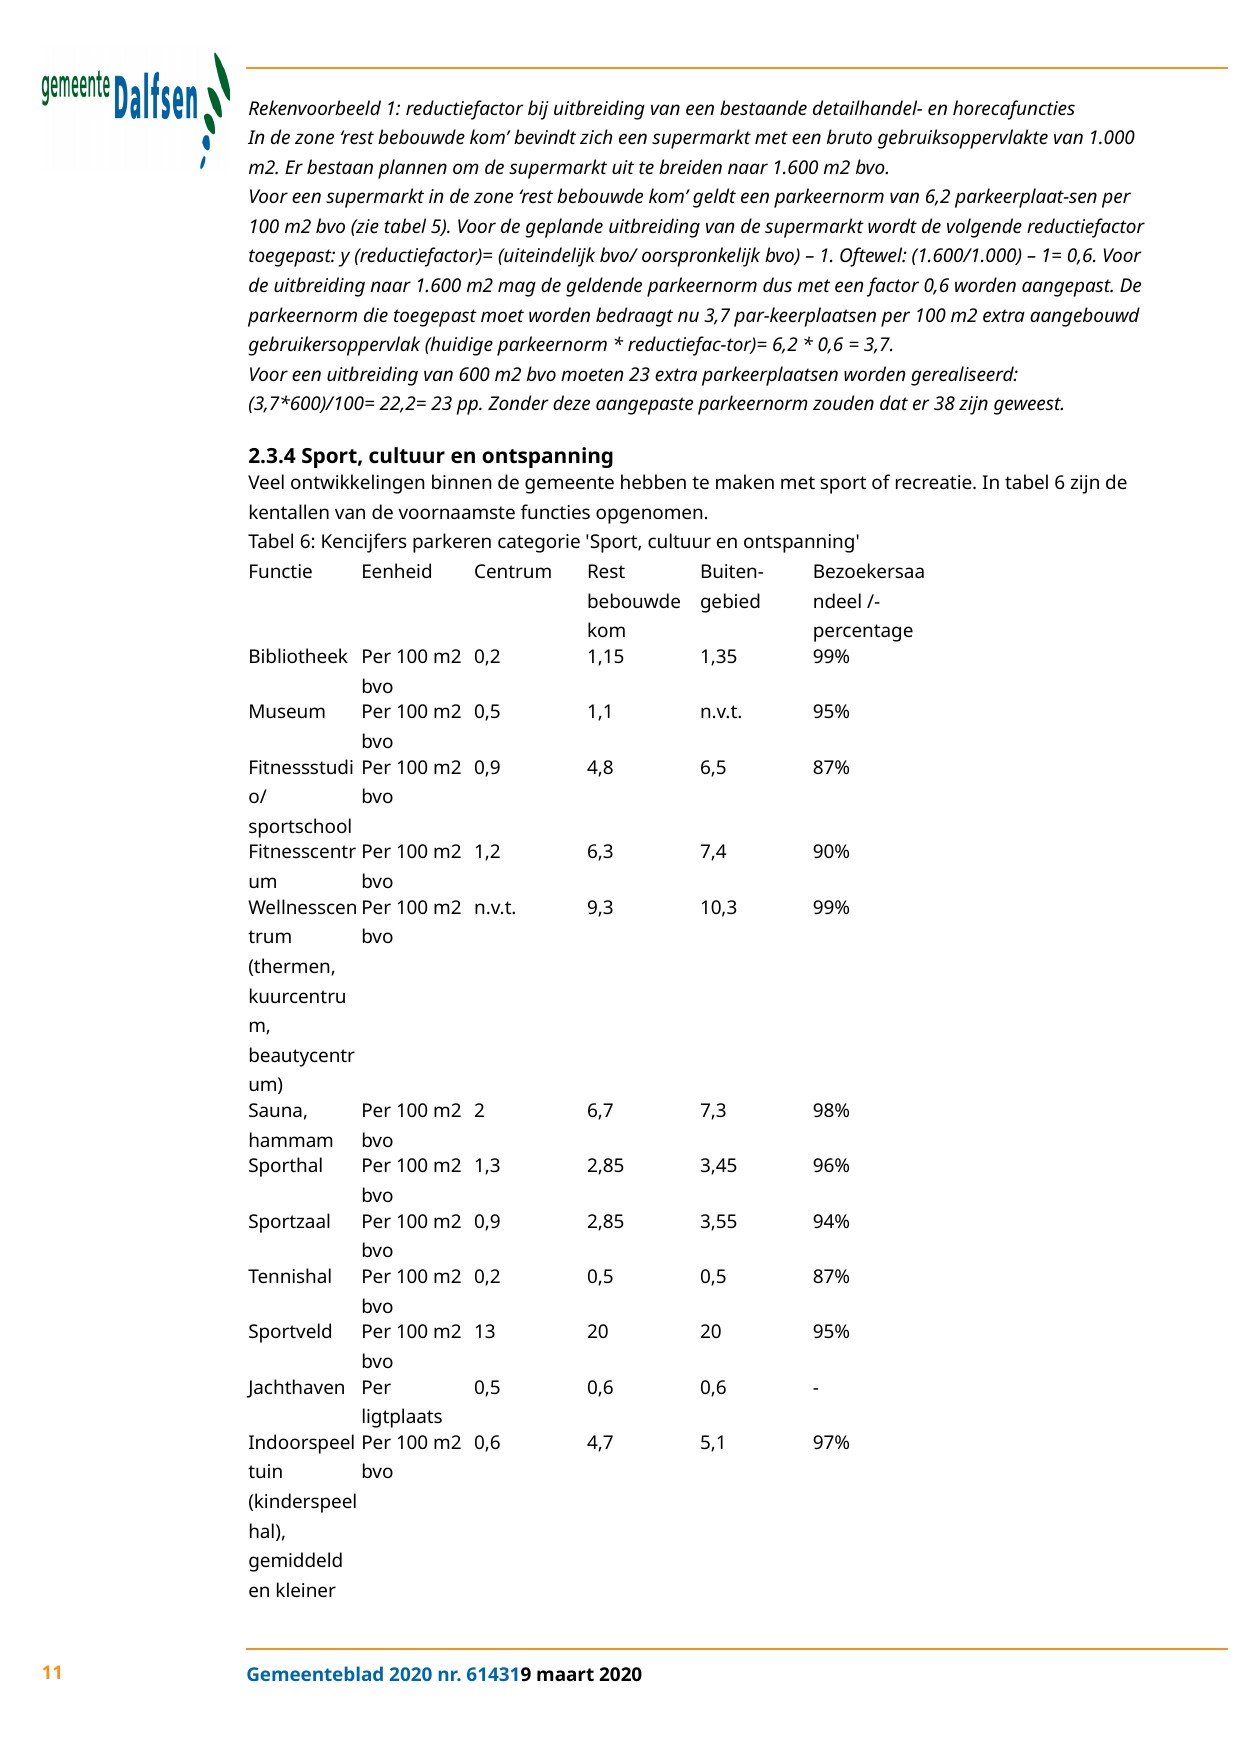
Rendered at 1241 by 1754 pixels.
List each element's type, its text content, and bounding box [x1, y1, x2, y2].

text Voor een uitbreiding van 600 m2 bvo moeten 23 extra parkeerplaatsen worden gerealiseerd: (3,7*600)/100= 22,2= 23 pp. Zonder deze aangepaste parkeernorm zouden dat er 38 zijn geweest. [248, 361, 1152, 416]
table_cell Wellnesscentrum (thermen, kuurcentrum, beautycentrum) [248, 894, 361, 1097]
table_cell Sportveld [248, 1319, 361, 1374]
table_cell Museum [248, 699, 361, 754]
table_cell 7,4 [700, 839, 813, 894]
text 2.3.4 Sport, cultuur en ontspanning [248, 441, 1152, 469]
table_cell 3,55 [700, 1208, 813, 1263]
table_cell 99% [813, 894, 926, 1097]
table_cell 2,85 [587, 1208, 700, 1263]
table_cell Per 100 m2 bvo [361, 754, 474, 839]
table_cell 0,6 [700, 1374, 813, 1429]
table_cell 10,3 [700, 894, 813, 1097]
table_cell 95% [813, 1319, 926, 1374]
table_cell 0,2 [474, 1263, 587, 1318]
table_cell Per ligtplaats [361, 1374, 474, 1429]
table_cell 2 [474, 1097, 587, 1153]
table_cell 87% [813, 754, 926, 839]
table_cell 95% [813, 699, 926, 754]
table_cell Jachthaven [248, 1374, 361, 1429]
table_cell 20 [587, 1319, 700, 1374]
table_header Functie [248, 558, 361, 643]
table_header Eenheid [361, 558, 474, 643]
text Voor een supermarkt in de zone ‘rest bebouwde kom’ geldt een parkeernorm van 6,2 parkeerplaat-sen per 100 m2 bvo (zie tabel 5). Voor de geplande uitbreiding van de supermarkt wordt de volgende reductiefactor toegepast: y (reductiefactor)= (uiteindelijk bvo/ oorspronkelijk bvo) – 1. Oftewel: (1.600/1.000) – 1= 0,6. Voor de uitbreiding naar 1.600 m2 mag de geldende parkeernorm dus met een factor 0,6 worden aangepast. De parkeernorm die toegepast moet worden bedraagt nu 3,7 par-keerplaatsen per 100 m2 extra aangebouwd gebruikersoppervlak (huidige parkeernorm * reductiefac-tor)= 6,2 * 0,6 = 3,7. [248, 183, 1152, 357]
table_cell n.v.t. [700, 699, 813, 754]
text Rekenvoorbeeld 1: reductiefactor bij uitbreiding van een bestaande detailhandel- en horecafuncties [248, 95, 1152, 121]
table_cell n.v.t. [474, 894, 587, 1097]
text Tabel 6: Kencijfers parkeren categorie 'Sport, cultuur en ontspanning' [248, 529, 1152, 554]
table_header Buiten-gebied [700, 558, 813, 643]
table_cell 0,5 [700, 1263, 813, 1318]
table_cell 4,7 [587, 1429, 700, 1603]
table_header Rest bebouwde kom [587, 558, 700, 643]
table_cell Per 100 m2 bvo [361, 1263, 474, 1318]
table_cell 87% [813, 1263, 926, 1318]
picture [41, 47, 231, 172]
table_cell 0,5 [474, 699, 587, 754]
table_cell 0,9 [474, 754, 587, 839]
table_cell Indoorspeeltuin (kinderspeelhal), gemiddeld en kleiner [248, 1429, 361, 1603]
table_cell 7,3 [700, 1097, 813, 1153]
table_cell Per 100 m2 bvo [361, 894, 474, 1097]
table_cell Sportzaal [248, 1208, 361, 1263]
table_cell Fitnessstudio/sportschool [248, 754, 361, 839]
table_cell Per 100 m2 bvo [361, 1429, 474, 1603]
table_cell 3,45 [700, 1153, 813, 1208]
table_cell 0,9 [474, 1208, 587, 1263]
table_header Centrum [474, 558, 587, 643]
table_cell 1,3 [474, 1153, 587, 1208]
table_cell 99% [813, 643, 926, 698]
table_cell Per 100 m2 bvo [361, 839, 474, 894]
table_cell 0,5 [587, 1263, 700, 1318]
table_cell Per 100 m2 bvo [361, 1208, 474, 1263]
table_cell 6,5 [700, 754, 813, 839]
table_cell 0,5 [474, 1374, 587, 1429]
text In de zone ‘rest bebouwde kom’ bevindt zich een supermarkt met een bruto gebruiksoppervlakte van 1.000 m2. Er bestaan plannen om de supermarkt uit te breiden naar 1.600 m2 bvo. [248, 124, 1152, 180]
table_cell 96% [813, 1153, 926, 1208]
text Veel ontwikkelingen binnen de gemeente hebben te maken met sport of recreatie. In tabel 6 zijn de kentallen van de voornaamste functies opgenomen. [248, 469, 1152, 525]
table_cell 0,6 [474, 1429, 587, 1603]
table_cell Sporthal [248, 1153, 361, 1208]
table_cell Fitnesscentrum [248, 839, 361, 894]
table_cell Per 100 m2 bvo [361, 699, 474, 754]
table_cell 1,1 [587, 699, 700, 754]
table_cell 9,3 [587, 894, 700, 1097]
table_cell 20 [700, 1319, 813, 1374]
table_cell Per 100 m2 bvo [361, 1097, 474, 1153]
table_cell - [813, 1374, 926, 1429]
table_cell 97% [813, 1429, 926, 1603]
table_cell 0,2 [474, 643, 587, 698]
table_cell 0,6 [587, 1374, 700, 1429]
table_cell Sauna, hammam [248, 1097, 361, 1153]
table_cell Per 100 m2 bvo [361, 1319, 474, 1374]
table_cell 1,2 [474, 839, 587, 894]
table_cell 6,3 [587, 839, 700, 894]
table_cell 4,8 [587, 754, 700, 839]
table_cell 90% [813, 839, 926, 894]
table_cell 13 [474, 1319, 587, 1374]
table_cell Per 100 m2 bvo [361, 643, 474, 698]
table_cell 6,7 [587, 1097, 700, 1153]
table_cell 94% [813, 1208, 926, 1263]
table_cell 1,15 [587, 643, 700, 698]
table_cell 98% [813, 1097, 926, 1153]
table_cell 5,1 [700, 1429, 813, 1603]
table_cell Bibliotheek [248, 643, 361, 698]
table_header Bezoekersaandeel /-percentage [813, 558, 926, 643]
table_cell 2,85 [587, 1153, 700, 1208]
table_cell Tennishal [248, 1263, 361, 1318]
table_cell 1,35 [700, 643, 813, 698]
table_cell Per 100 m2 bvo [361, 1153, 474, 1208]
